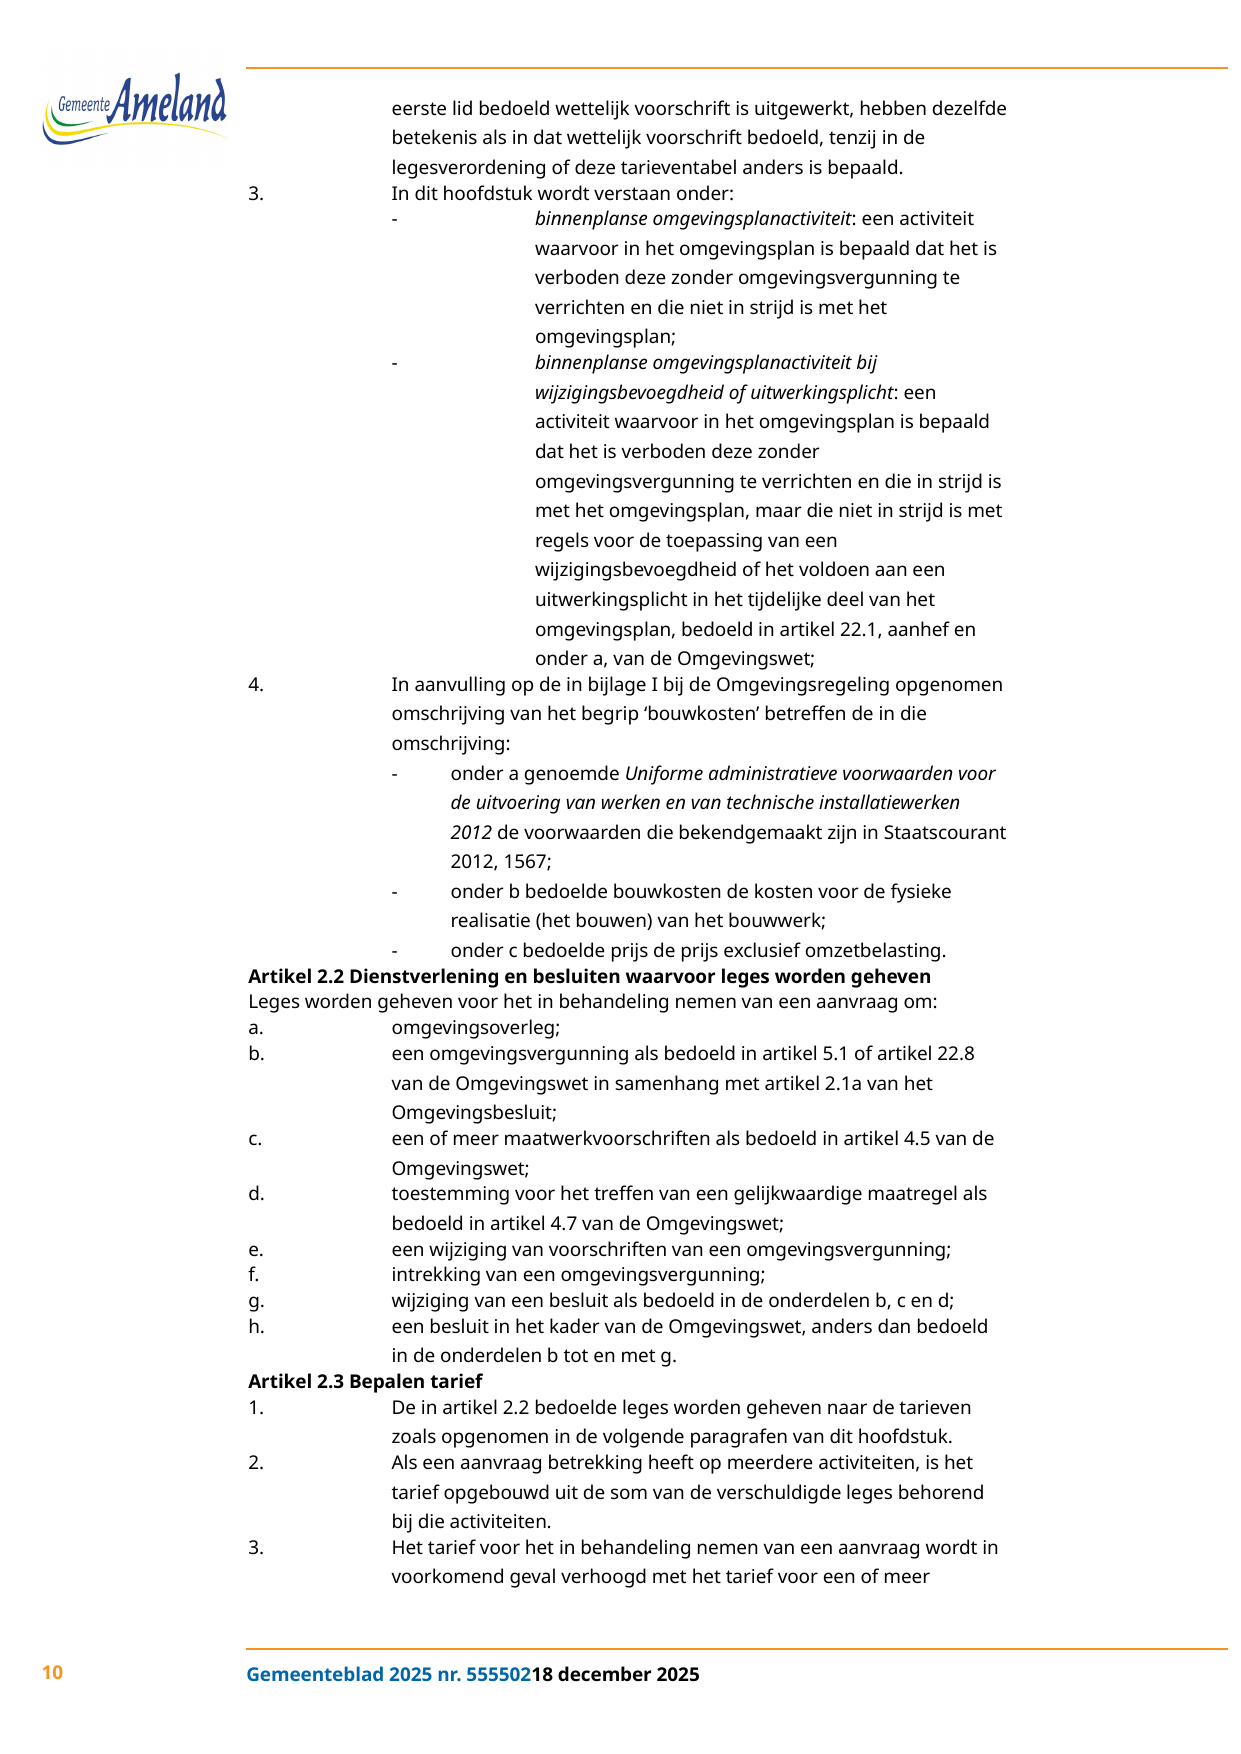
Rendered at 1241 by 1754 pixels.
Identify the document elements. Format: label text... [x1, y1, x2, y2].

table_cell [1008, 1449, 1152, 1534]
table_cell Als een aanvraag betrekking heeft op meerdere activiteiten, is het tarief opgebouwd uit de som van de verschuldigde leges behorend bij die activiteiten. [391, 1449, 1008, 1534]
table_cell [1008, 180, 1152, 205]
table_cell [248, 205, 391, 349]
table_cell binnenplanse omgevingsplanactiviteit bij wijzigingsbevoegdheid of uitwerkingsplicht: een activiteit waarvoor in het omgevingsplan is bepaald dat het is verboden deze zonder omgevingsvergunning te verrichten en die in strijd is met het omgevingsplan, maar die niet in strijd is met regels voor de toepassing van een wijzigingsbevoegdheid of het voldoen aan een uitwerkingsplicht in het tijdelijke deel van het omgevingsplan, bedoeld in artikel 22.1, aanhef en onder a, van de Omgevingswet; [535, 350, 1008, 671]
table_cell [1008, 1394, 1152, 1449]
table_cell f. [248, 1261, 391, 1287]
table_cell [1008, 1368, 1152, 1394]
table_cell een omgevingsvergunning als bedoeld in artikel 5.1 of artikel 22.8 van de Omgevingswet in samenhang met artikel 2.1a van het Omgevingsbesluit; [391, 1040, 1008, 1125]
table_cell eerste lid bedoeld wettelijk voorschrift is uitgewerkt, hebben dezelfde betekenis als in dat wettelijk voorschrift bedoeld, tenzij in de legesverordening of deze tarieventabel anders is bepaald. [391, 95, 1008, 180]
table_cell [1008, 1236, 1152, 1261]
table_cell d. [248, 1180, 391, 1236]
table_cell h. [248, 1313, 391, 1368]
table_cell [1008, 1261, 1152, 1287]
table_cell [1008, 205, 1152, 349]
table_cell g. [248, 1287, 391, 1313]
table_cell e. [248, 1236, 391, 1261]
table_cell omgevingsoverleg; [391, 1015, 1008, 1040]
table_cell binnenplanse omgevingsplanactiviteit: een activiteit waarvoor in het omgevingsplan is bepaald dat het is verboden deze zonder omgevingsvergunning te verrichten en die niet in strijd is met het omgevingsplan; [535, 205, 1008, 349]
table_cell [1008, 1125, 1152, 1180]
table_cell 3. [248, 180, 391, 205]
table_cell In dit hoofdstuk wordt verstaan onder: [391, 180, 1008, 205]
table_cell Leges worden geheven voor het in behandeling nemen van een aanvraag om: [248, 989, 1008, 1014]
table_cell [1008, 989, 1152, 1014]
table_cell [1008, 671, 1152, 963]
table_cell - [391, 205, 535, 349]
table_cell [1008, 1015, 1152, 1040]
table_cell 2. [248, 1449, 391, 1534]
table_cell In aanvulling op de in bijlage I bij de Omgevingsregeling opgenomen omschrijving van het begrip ‘bouwkosten’ betreffen de in die omschrijving: onder a genoemde Uniforme administratieve voorwaarden voor de uitvoering van werken en van technische installatiewerken 2012 de voorwaarden die bekendgemaakt zijn in Staatscourant 2012, 1567; onder b bedoelde bouwkosten de kosten voor de fysieke realisatie (het bouwen) van het bouwwerk; onder c bedoelde prijs de prijs exclusief omzetbelasting. [391, 671, 1008, 963]
table_cell toestemming voor het treffen van een gelijkwaardige maatregel als bedoeld in artikel 4.7 van de Omgevingswet; [391, 1180, 1008, 1236]
table_cell Artikel 2.3 Bepalen tarief [248, 1368, 1008, 1394]
table_cell een besluit in het kader van de Omgevingswet, anders dan bedoeld in de onderdelen b tot en met g. [391, 1313, 1008, 1368]
table_cell [1008, 350, 1152, 671]
table_cell [1008, 1313, 1152, 1368]
table_cell c. [248, 1125, 391, 1180]
table_cell b. [248, 1040, 391, 1125]
table_cell [1008, 1040, 1152, 1125]
table_cell 1. [248, 1394, 391, 1449]
table_cell Het tarief voor het in behandeling nemen van een aanvraag wordt in voorkomend geval verhoogd met het tarief voor een of meer [391, 1534, 1008, 1589]
picture [41, 47, 231, 172]
table_cell een wijziging van voorschriften van een omgevingsvergunning; [391, 1236, 1008, 1261]
table_cell [248, 95, 391, 180]
table_cell a. [248, 1015, 391, 1040]
table_cell [1008, 963, 1152, 989]
table_cell De in artikel 2.2 bedoelde leges worden geheven naar de tarieven zoals opgenomen in de volgende paragrafen van dit hoofdstuk. [391, 1394, 1008, 1449]
table_cell intrekking van een omgevingsvergunning; [391, 1261, 1008, 1287]
table_cell wijziging van een besluit als bedoeld in de onderdelen b, c en d; [391, 1287, 1008, 1313]
table_cell [1008, 95, 1152, 180]
table_cell [248, 350, 391, 671]
table_cell - [391, 350, 535, 671]
table_cell [1008, 1180, 1152, 1236]
table_cell [1008, 1534, 1152, 1589]
table_cell 4. [248, 671, 391, 963]
table_cell Artikel 2.2 Dienstverlening en besluiten waarvoor leges worden geheven [248, 963, 1008, 989]
table_cell 3. [248, 1534, 391, 1589]
table_cell een of meer maatwerkvoorschriften als bedoeld in artikel 4.5 van de Omgevingswet; [391, 1125, 1008, 1180]
table_cell [1008, 1287, 1152, 1313]
